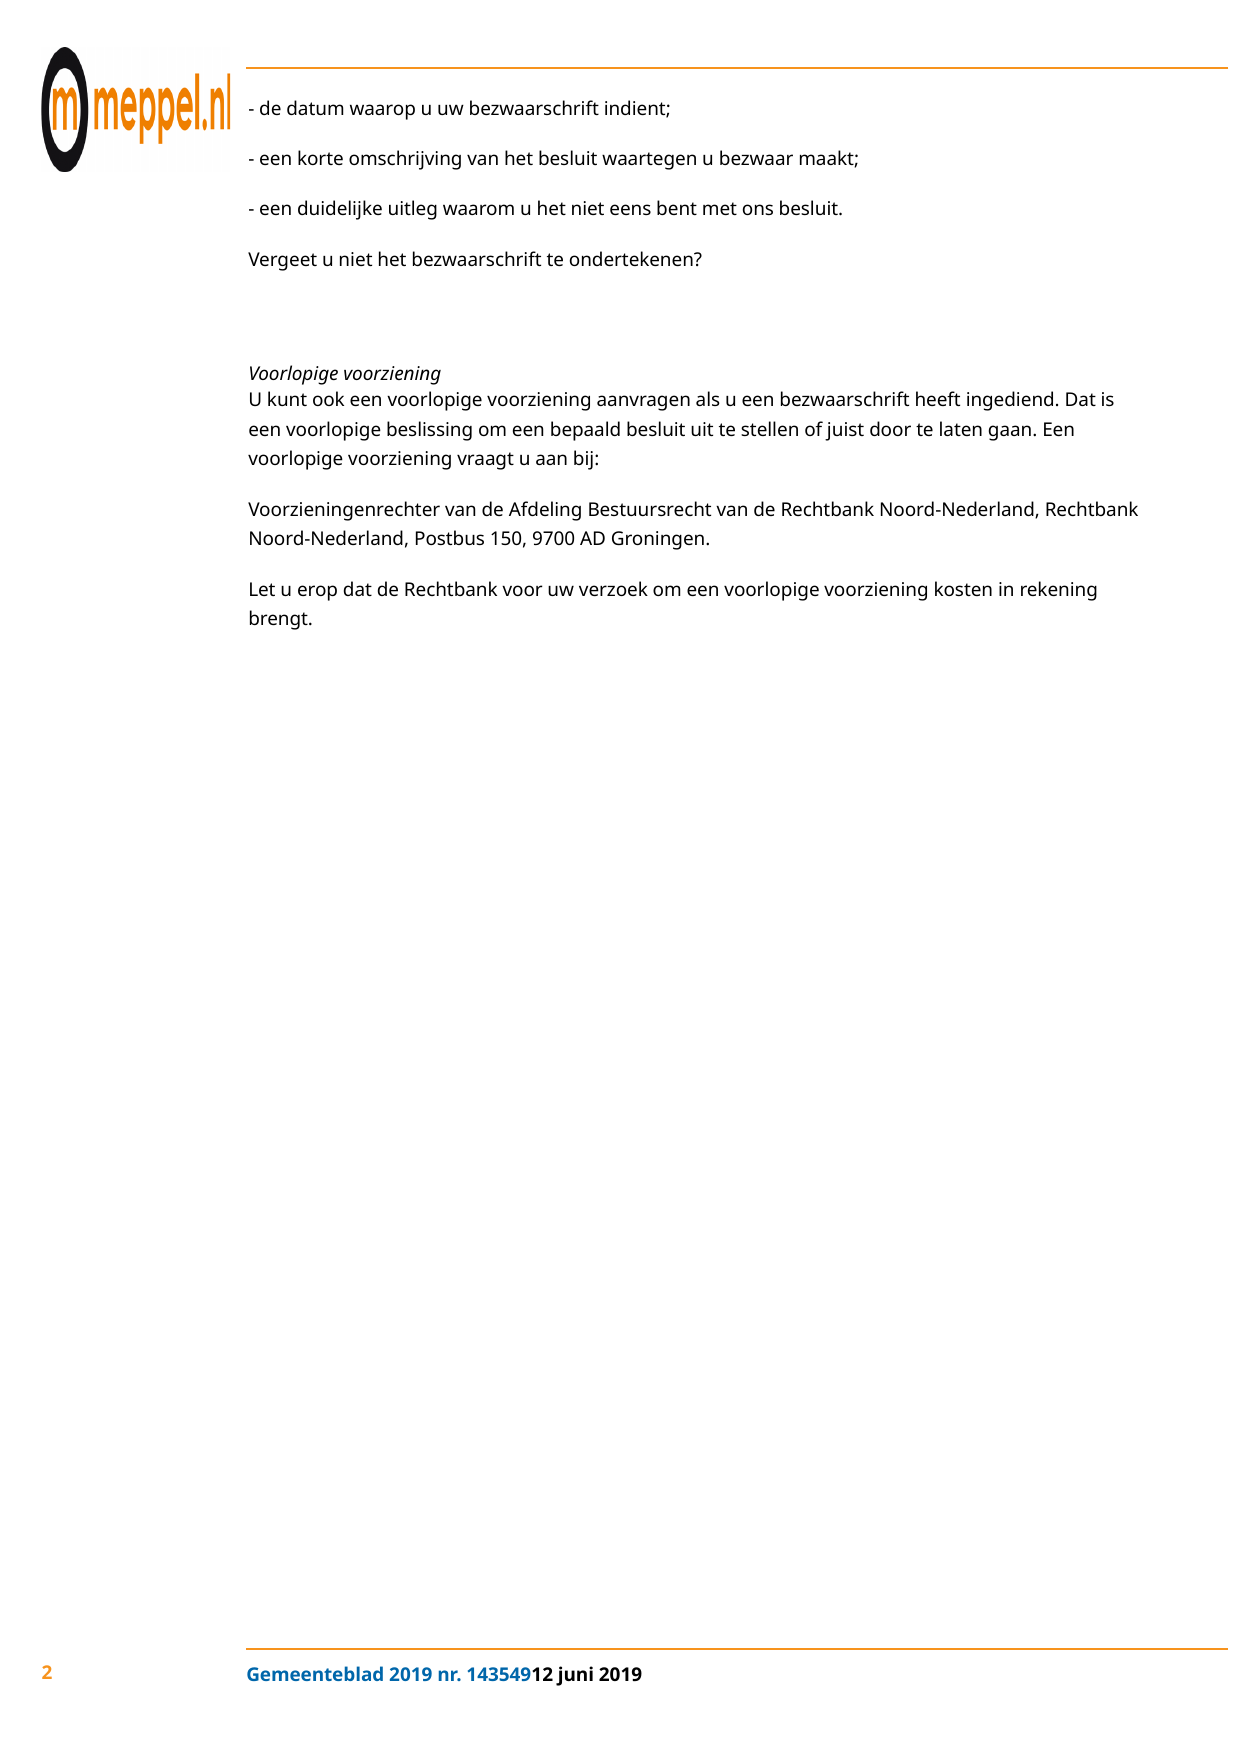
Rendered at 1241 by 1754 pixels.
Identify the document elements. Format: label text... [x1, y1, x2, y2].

text U kunt ook een voorlopige voorziening aanvragen als u een bezwaarschrift heeft ingediend. Dat is een voorlopige beslissing om een bepaald besluit uit te stellen of juist door te laten gaan. Een voorlopige voorziening vraagt u aan bij: [248, 386, 1152, 471]
text Vergeet u niet het bezwaarschrift te ondertekenen? [248, 246, 1152, 272]
text - een duidelijke uitleg waarom u het niet eens bent met ons besluit. [248, 196, 1152, 221]
text Let u erop dat de Rechtbank voor uw verzoek om een voorlopige voorziening kosten in rekening brengt. [248, 576, 1152, 631]
text - een korte omschrijving van het besluit waartegen u bezwaar maakt; [248, 145, 1152, 171]
text - de datum waarop u uw bezwaarschrift indient; [248, 95, 1152, 121]
text Voorzieningenrechter van de Afdeling Bestuursrecht van de Rechtbank Noord-Nederland, Rechtbank Noord-Nederland, Postbus 150, 9700 AD Groningen. [248, 496, 1152, 551]
picture [41, 47, 231, 172]
text Voorlopige voorziening [248, 360, 1152, 386]
